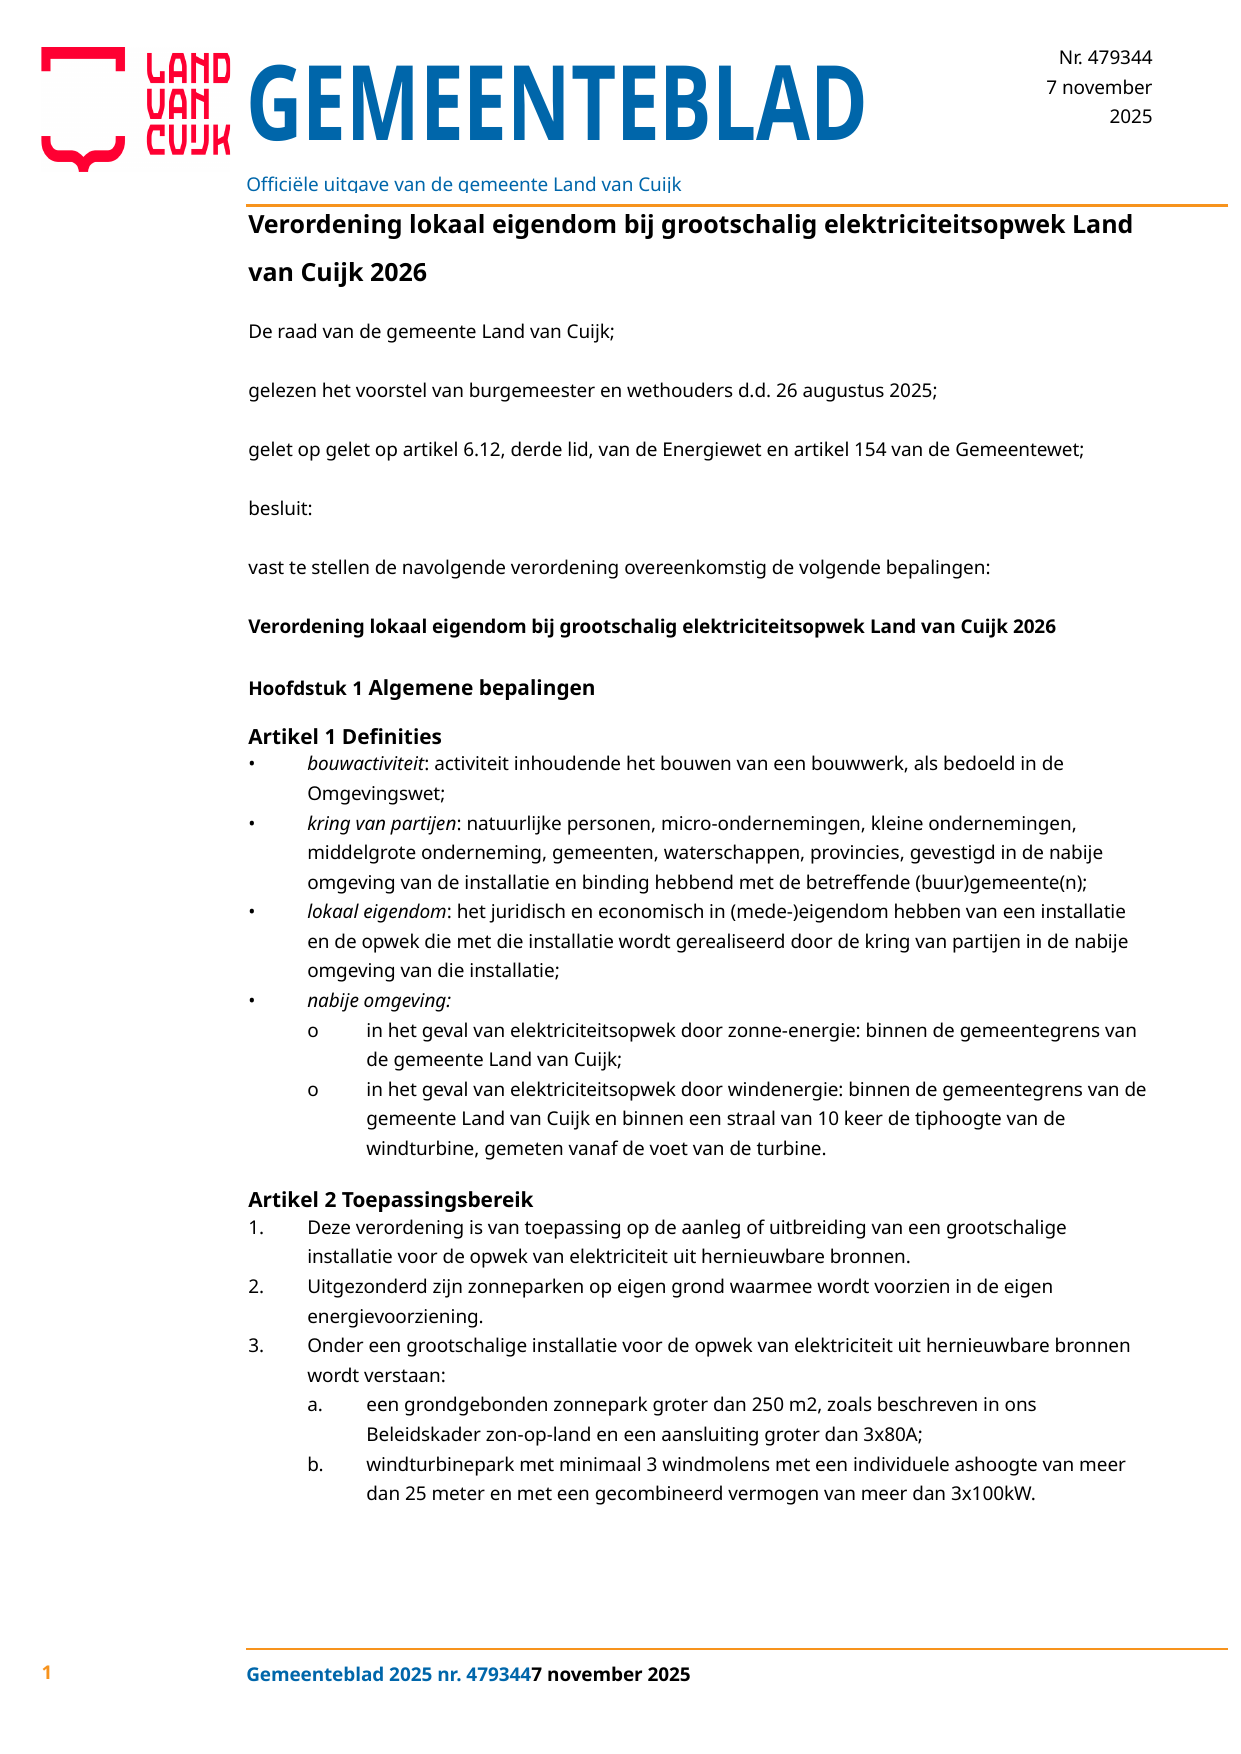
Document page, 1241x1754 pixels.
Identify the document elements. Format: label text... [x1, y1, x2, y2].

list nabije omgeving: [248, 987, 1152, 1013]
list Onder een grootschalige installatie voor de opwek van elektriciteit uit hernieuwbare bronnen wordt verstaan: [248, 1332, 1152, 1388]
text Verordening lokaal eigendom bij grootschalig elektriciteitsopwek Land van Cuijk 2026 [248, 614, 1152, 639]
text Artikel 1 Definities [248, 722, 1152, 751]
text Artikel 2 Toepassingsbereik [248, 1186, 1152, 1214]
list Deze verordening is van toepassing op de aanleg of uitbreiding van een grootschalige installatie voor de opwek van elektriciteit uit hernieuwbare bronnen. [248, 1214, 1152, 1269]
picture [41, 47, 231, 172]
list lokaal eigendom: het juridisch en economisch in (mede-)eigendom hebben van een installatie en de opwek die met die installatie wordt gerealiseerd door de kring van partijen in de nabije omgeving van die installatie; [248, 898, 1152, 983]
text Hoofdstuk 1 Algemene bepalingen [248, 673, 1152, 701]
list in het geval van elektriciteitsopwek door zonne-energie: binnen de gemeentegrens van de gemeente Land van Cuijk; [307, 1017, 1152, 1072]
text Verordening lokaal eigendom bij grootschalig elektriciteitsopwek Land van Cuijk 2026 [248, 207, 1152, 288]
text gelezen het voorstel van burgemeester en wethouders d.d. 26 augustus 2025; [248, 377, 1152, 403]
text vast te stellen de navolgende verordening overeenkomstig de volgende bepalingen: [248, 554, 1152, 580]
text De raad van de gemeente Land van Cuijk; [248, 318, 1152, 344]
text gelet op gelet op artikel 6.12, derde lid, van de Energiewet en artikel 154 van de Gemeentewet; [248, 436, 1152, 462]
list bouwactiviteit: activiteit inhoudende het bouwen van een bouwwerk, als bedoeld in de Omgevingswet; [248, 751, 1152, 806]
list een grondgebonden zonnepark groter dan 250 m2, zoals beschreven in ons Beleidskader zon-op-land en een aansluiting groter dan 3x80A; [307, 1392, 1152, 1447]
list kring van partijen: natuurlijke personen, micro-ondernemingen, kleine ondernemingen, middelgrote onderneming, gemeenten, waterschappen, provincies, gevestigd in de nabije omgeving van de installatie en binding hebbend met de betreffende (buur)gemeente(n); [248, 810, 1152, 895]
list windturbinepark met minimaal 3 windmolens met een individuele ashoogte van meer dan 25 meter en met een gecombineerd vermogen van meer dan 3x100kW. [307, 1451, 1152, 1506]
text besluit: [248, 495, 1152, 521]
list Uitgezonderd zijn zonneparken op eigen grond waarmee wordt voorzien in de eigen energievoorziening. [248, 1273, 1152, 1328]
list in het geval van elektriciteitsopwek door windenergie: binnen de gemeentegrens van de gemeente Land van Cuijk en binnen een straal van 10 keer de tiphoogte van de windturbine, gemeten vanaf de voet van de turbine. [307, 1076, 1152, 1161]
